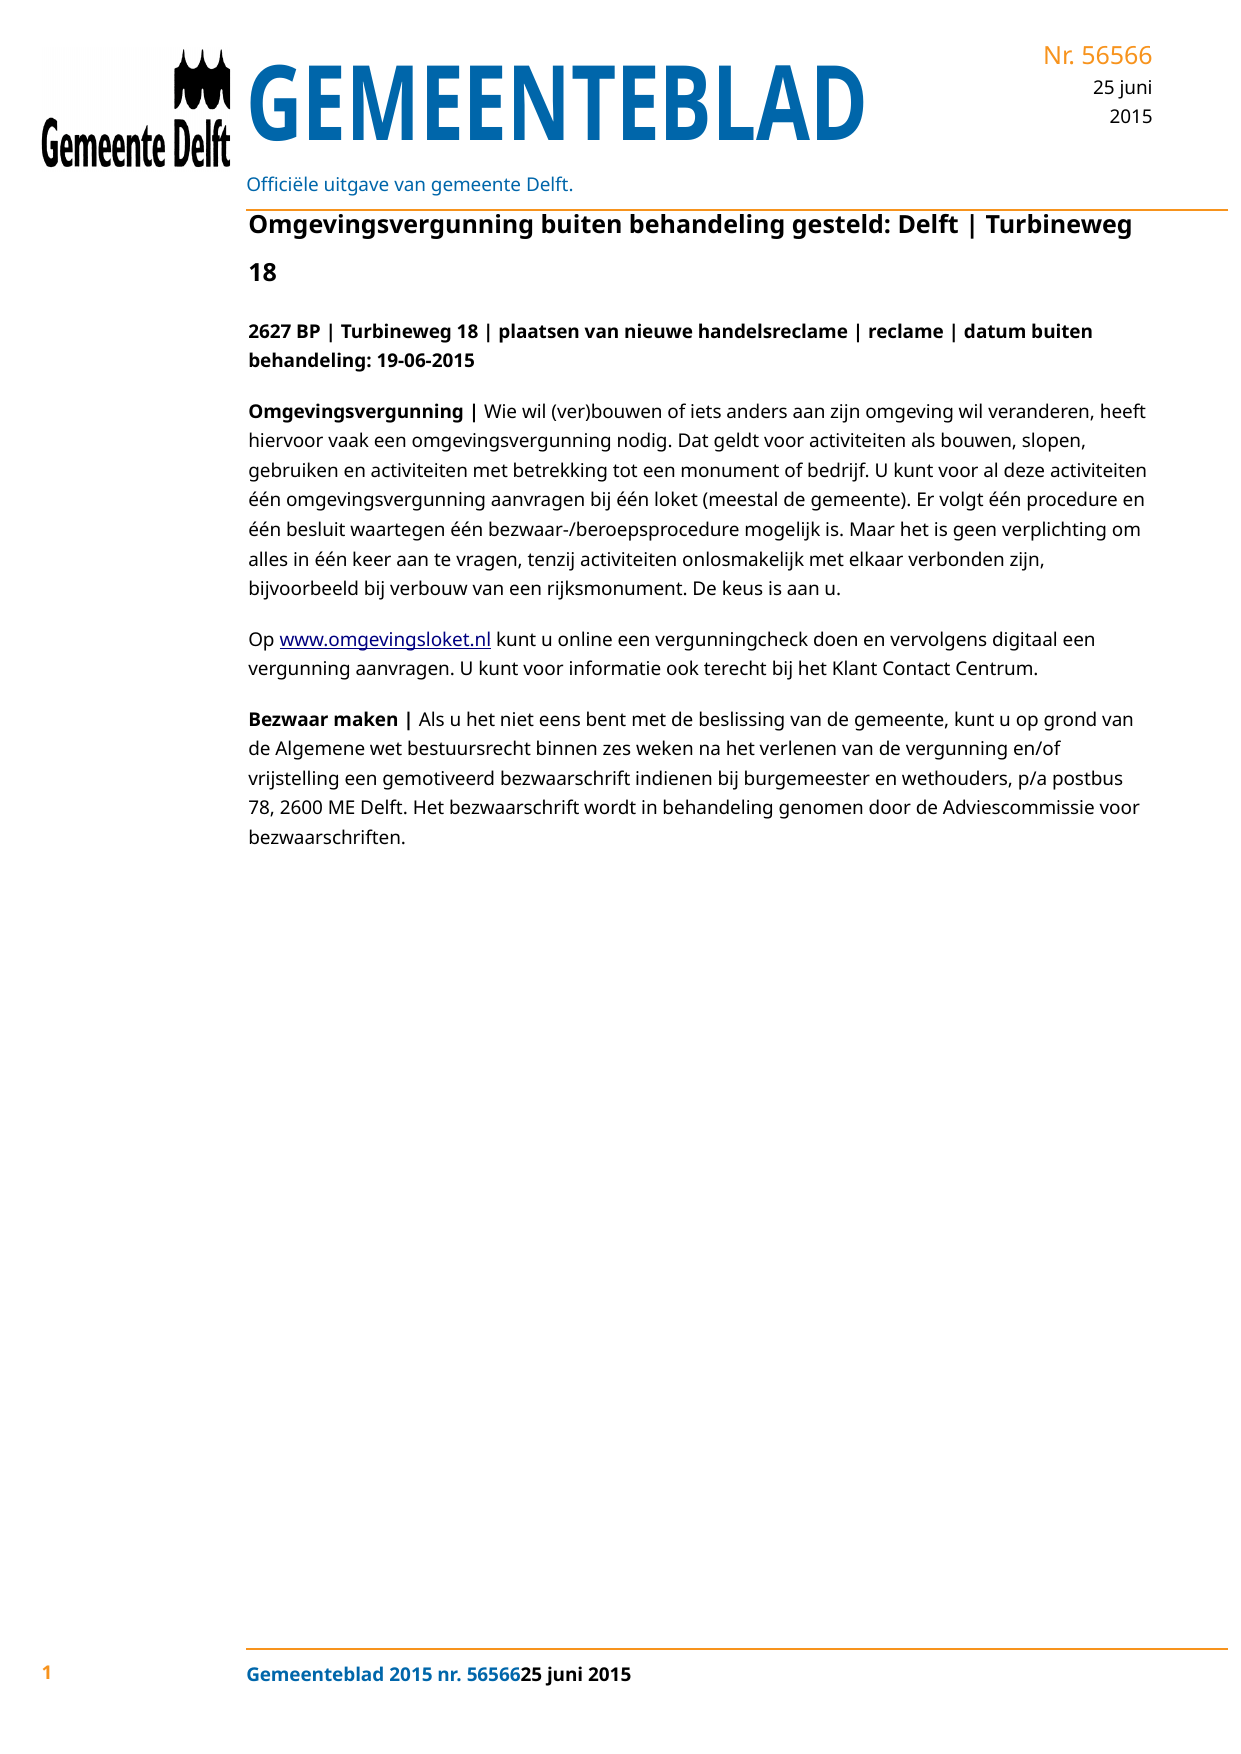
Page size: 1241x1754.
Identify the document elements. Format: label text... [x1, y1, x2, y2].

picture [41, 47, 231, 172]
text 2627 BP | Turbineweg 18 | plaatsen van nieuwe handelsreclame | reclame | datum buiten behandeling: 19-06-2015 [248, 318, 1152, 373]
text Omgevingsvergunning | Wie wil (ver)bouwen of iets anders aan zijn omgeving wil veranderen, heeft hiervoor vaak een omgevingsvergunning nodig. Dat geldt voor activiteiten als bouwen, slopen, gebruiken en activiteiten met betrekking tot een monument of bedrijf. U kunt voor al deze activiteiten één omgevingsvergunning aanvragen bij één loket (meestal de gemeente). Er volgt één procedure en één besluit waartegen één bezwaar-/beroepsprocedure mogelijk is. Maar het is geen verplichting om alles in één keer aan te vragen, tenzij activiteiten onlosmakelijk met elkaar verbonden zijn, bijvoorbeeld bij verbouw van een rijksmonument. De keus is aan u. [248, 398, 1152, 601]
text Bezwaar maken | Als u het niet eens bent met de beslissing van de gemeente, kunt u op grond van de Algemene wet bestuursrecht binnen zes weken na het verlenen van de vergunning en/of vrijstelling een gemotiveerd bezwaarschrift indienen bij burgemeester en wethouders, p/a postbus 78, 2600 ME Delft. Het bezwaarschrift wordt in behandeling genomen door de Adviescommissie voor bezwaarschriften. [248, 706, 1152, 850]
text Omgevingsvergunning buiten behandeling gesteld: Delft | Turbineweg 18 [248, 211, 1152, 288]
text Op www.omgevingsloket.nl kunt u online een vergunningcheck doen en vervolgens digitaal een vergunning aanvragen. U kunt voor informatie ook terecht bij het Klant Contact Centrum. [248, 626, 1152, 681]
